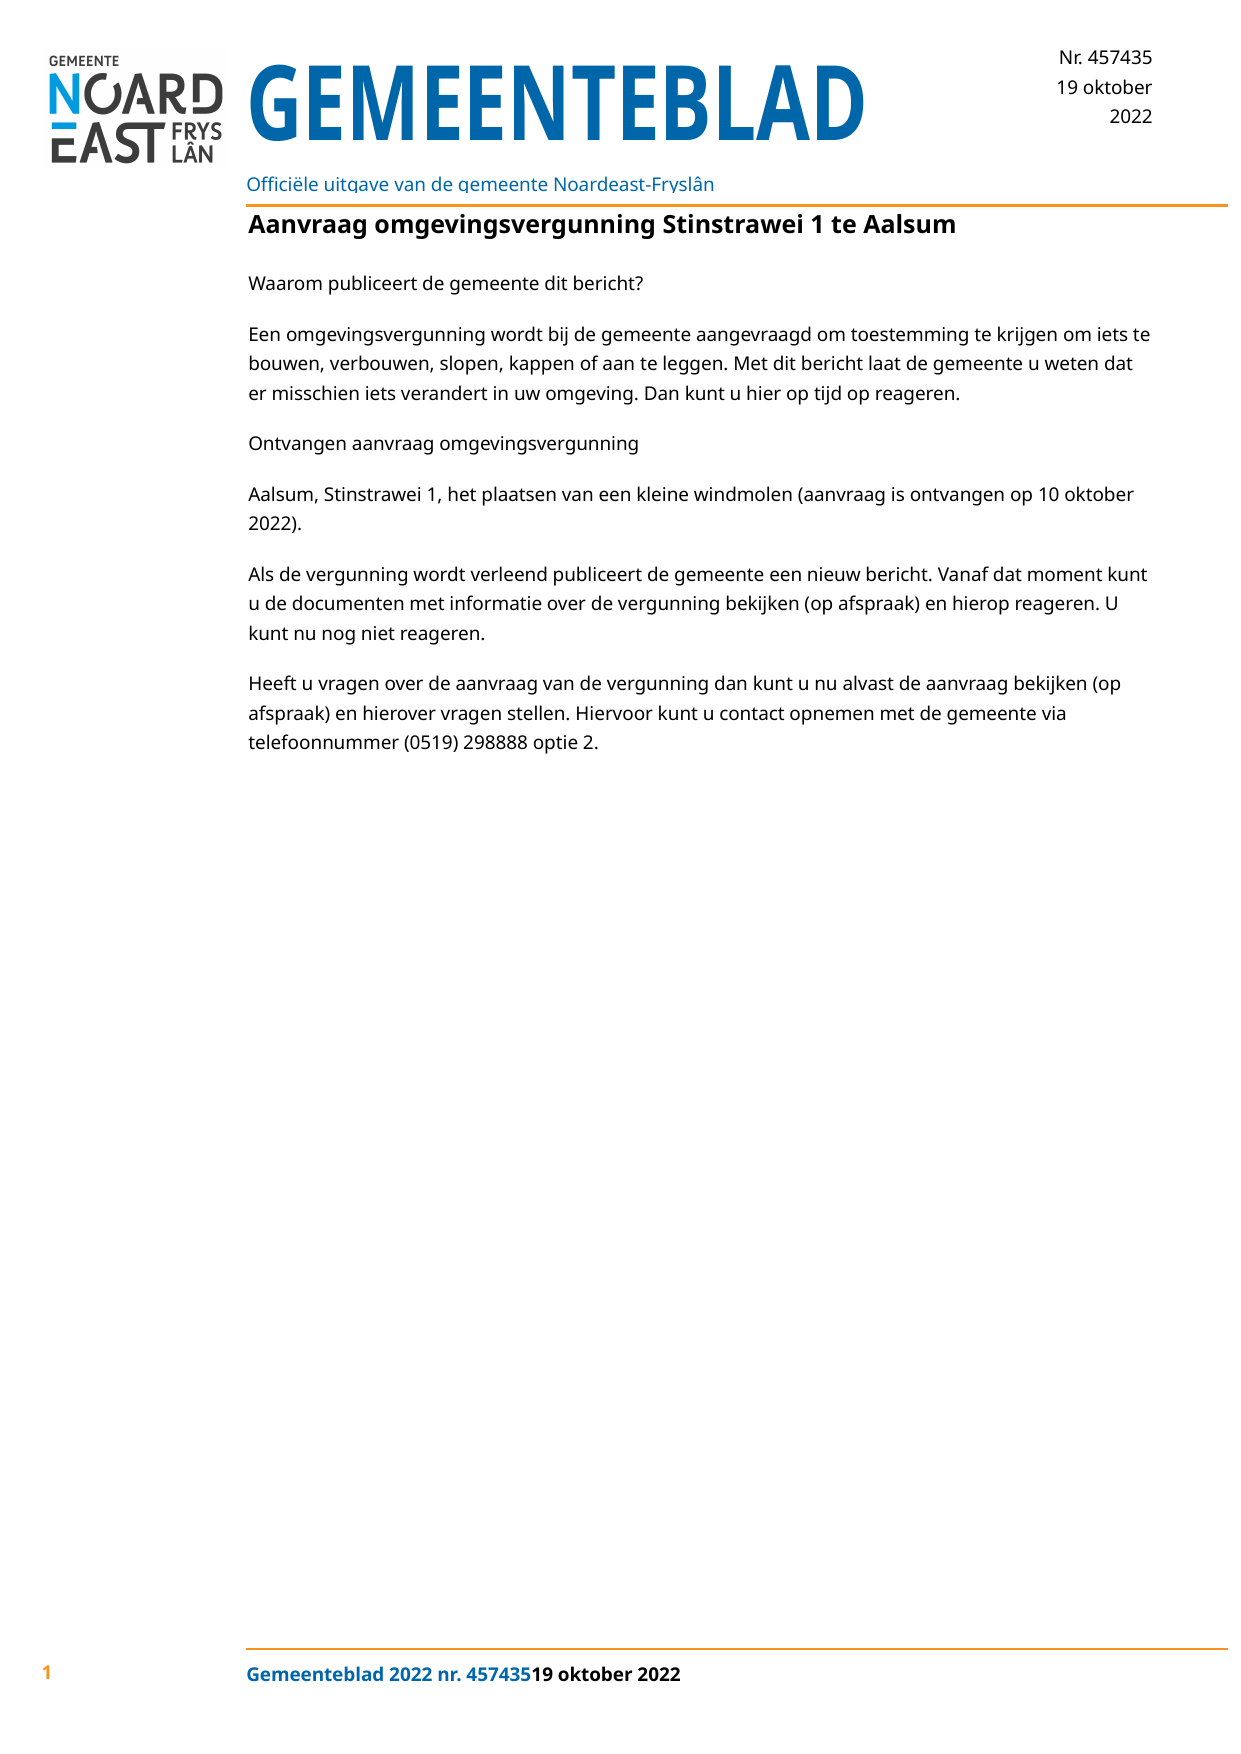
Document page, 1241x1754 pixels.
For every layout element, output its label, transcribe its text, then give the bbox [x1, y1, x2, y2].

picture [41, 47, 231, 172]
text Aalsum, Stinstrawei 1, het plaatsen van een kleine windmolen (aanvraag is ontvangen op 10 oktober 2022). [248, 481, 1152, 536]
text Een omgevingsvergunning wordt bij de gemeente aangevraagd om toestemming te krijgen om iets te bouwen, verbouwen, slopen, kappen of aan te leggen. Met dit bericht laat de gemeente u weten dat er misschien iets verandert in uw omgeving. Dan kunt u hier op tijd op reageren. [248, 321, 1152, 406]
text Heeft u vragen over de aanvraag van de vergunning dan kunt u nu alvast de aanvraag bekijken (op afspraak) en hierover vragen stellen. Hiervoor kunt u contact opnemen met de gemeente via telefoonnummer (0519) 298888 optie 2. [248, 670, 1152, 755]
text Ontvangen aanvraag omgevingsvergunning [248, 430, 1152, 456]
text Waarom publiceert de gemeente dit bericht? [248, 270, 1152, 296]
text Als de vergunning wordt verleend publiceert de gemeente een nieuw bericht. Vanaf dat moment kunt u de documenten met informatie over de vergunning bekijken (op afspraak) en hierop reageren. U kunt nu nog niet reageren. [248, 561, 1152, 646]
text Aanvraag omgevingsvergunning Stinstrawei 1 te Aalsum [248, 207, 1152, 241]
